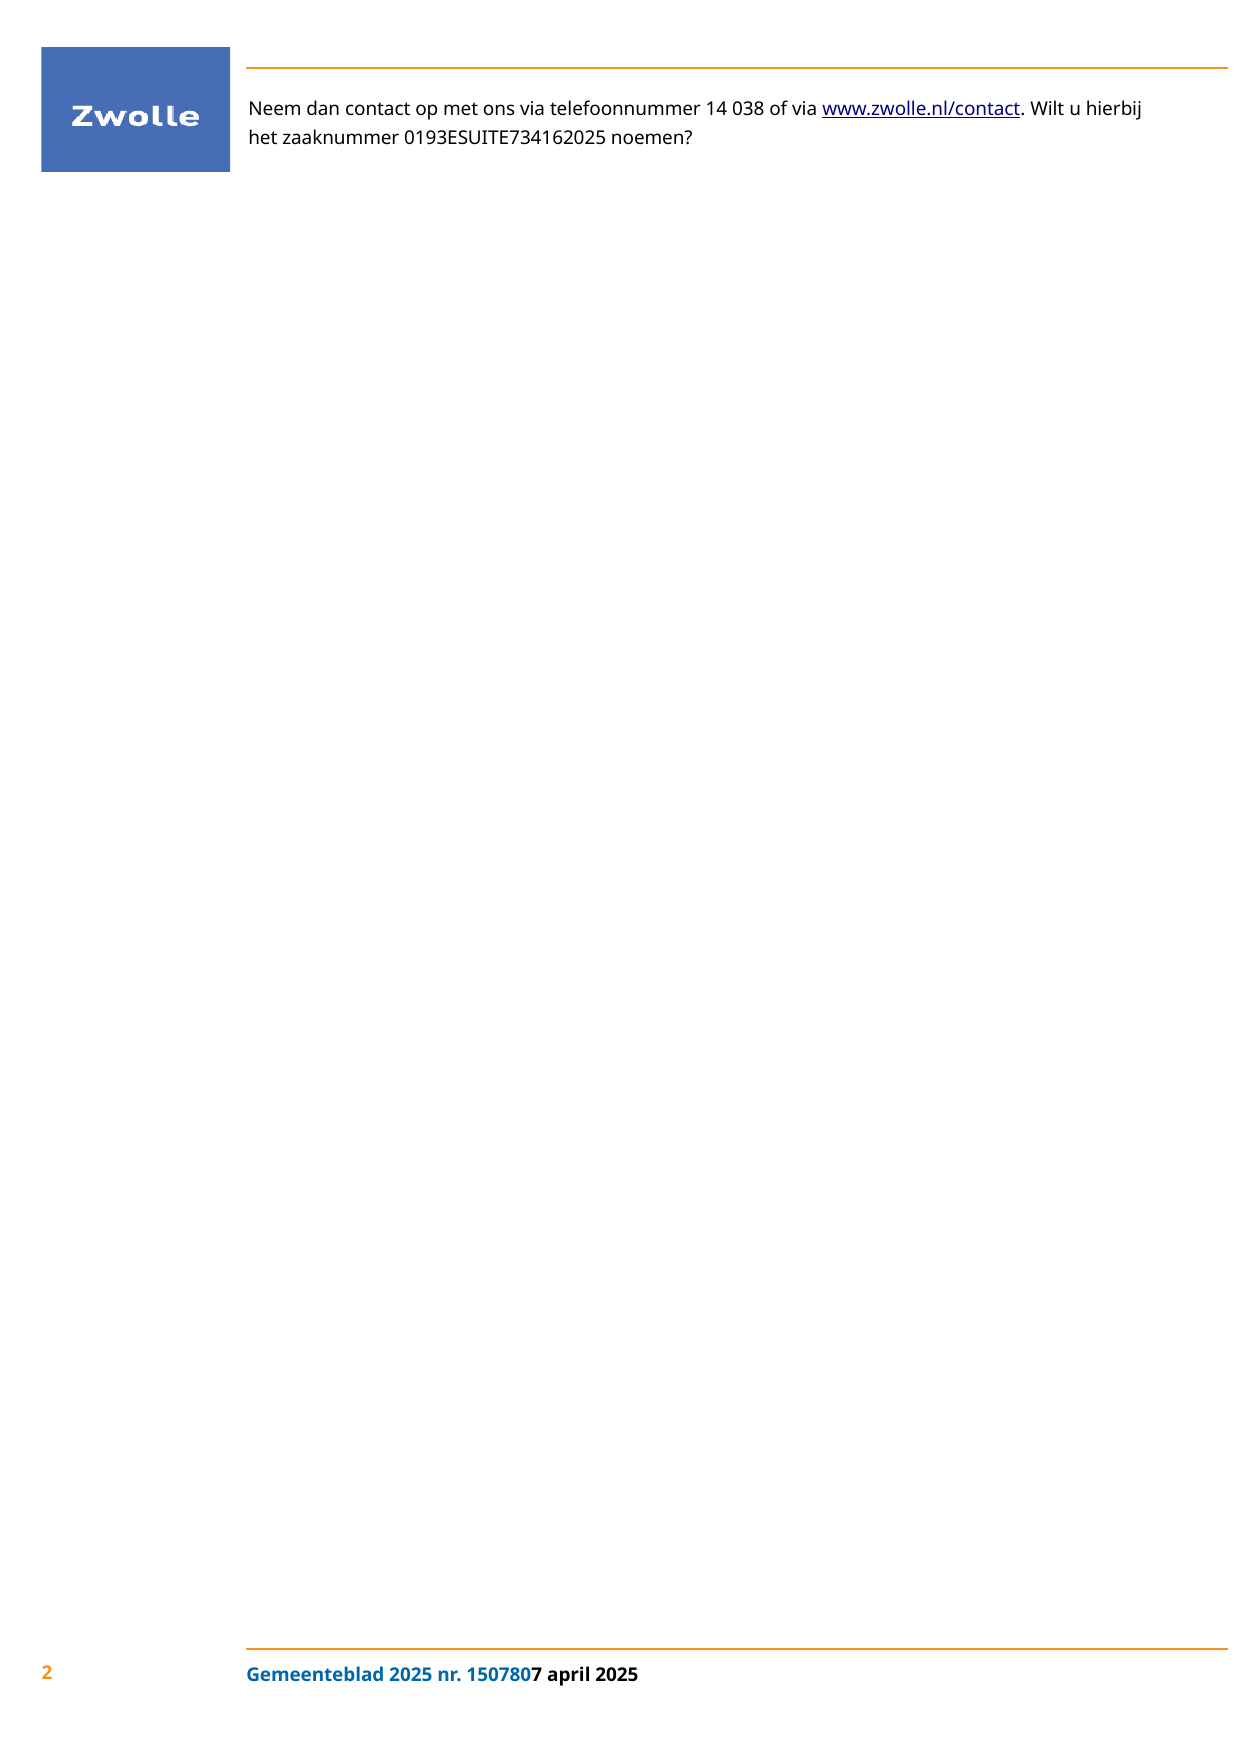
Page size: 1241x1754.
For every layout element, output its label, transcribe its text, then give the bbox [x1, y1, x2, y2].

text Neem dan contact op met ons via telefoonnummer 14 038 of via www.zwolle.nl/contact. Wilt u hierbij het zaaknummer 0193ESUITE734162025 noemen? [248, 95, 1152, 150]
picture [41, 47, 231, 172]
